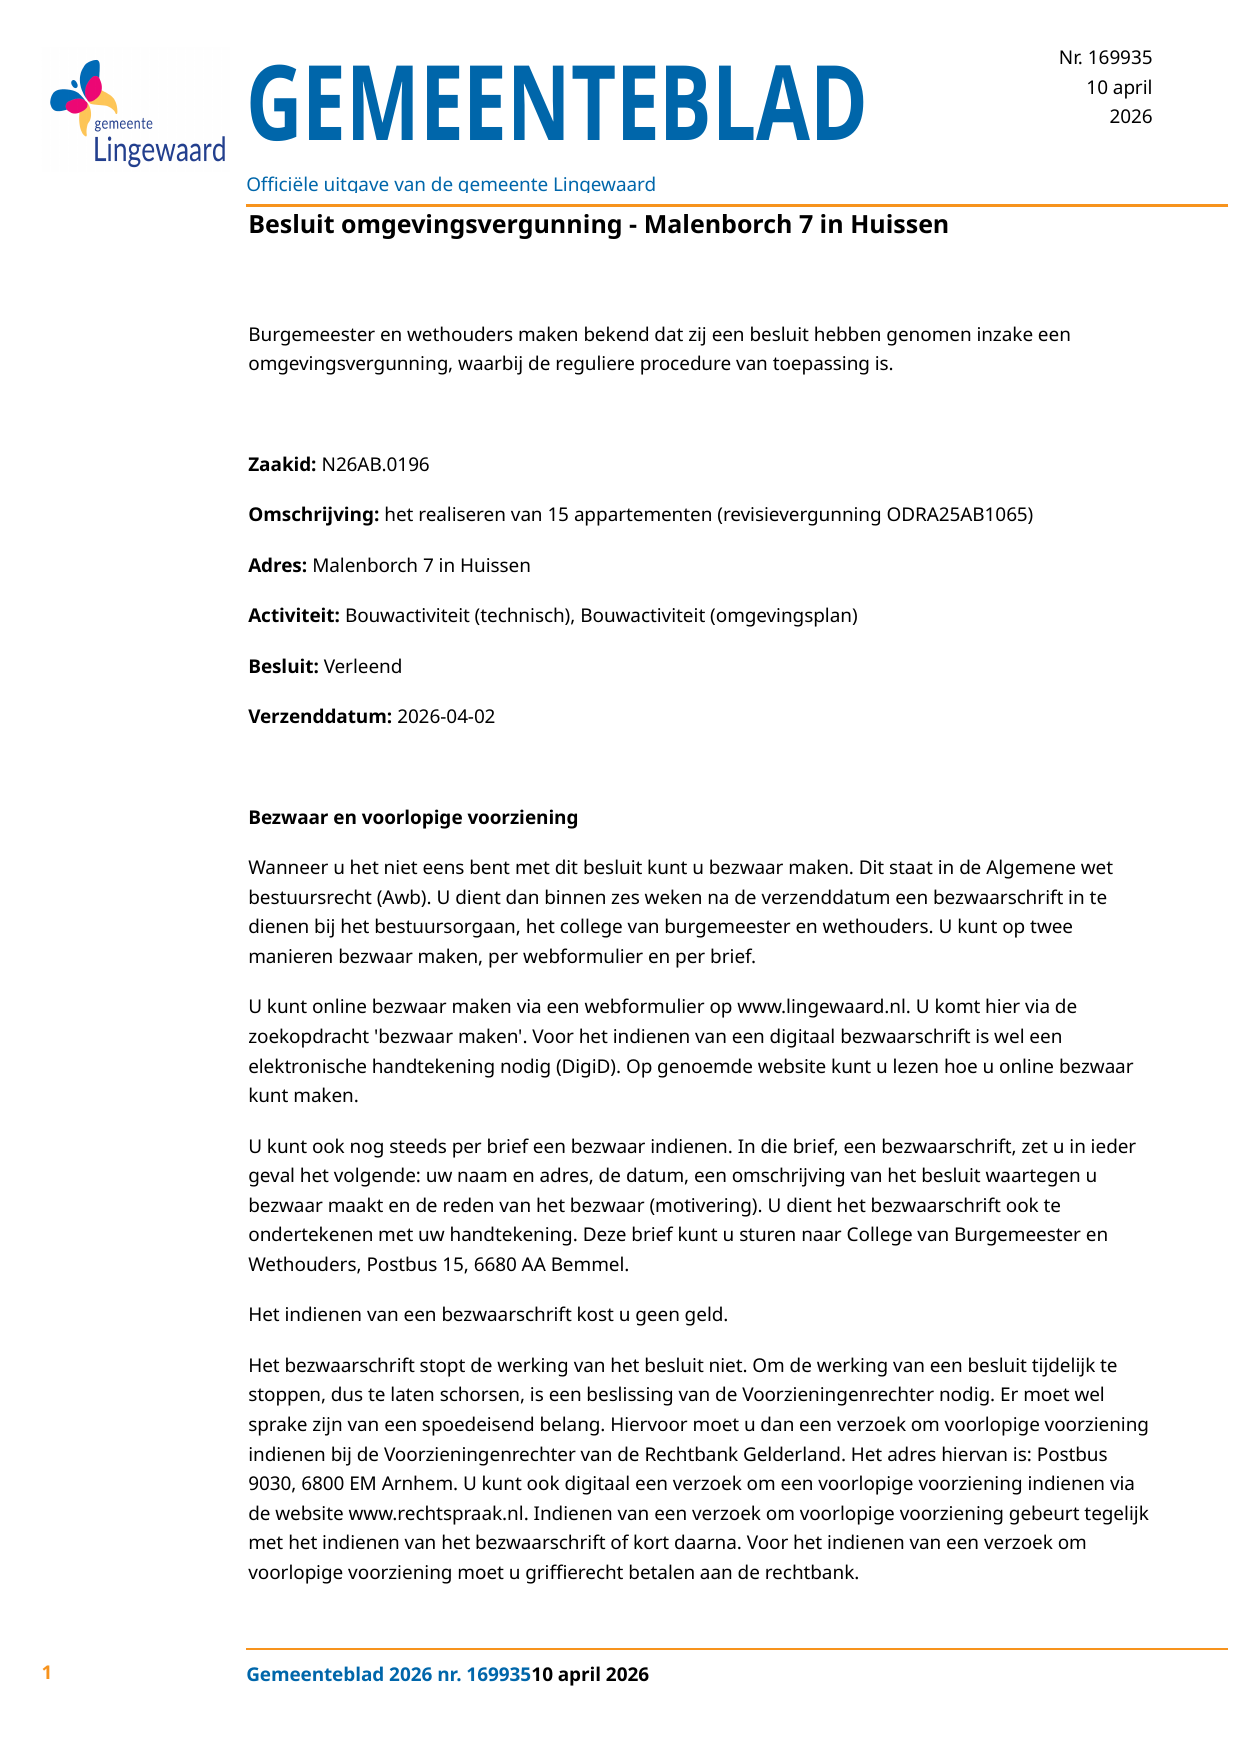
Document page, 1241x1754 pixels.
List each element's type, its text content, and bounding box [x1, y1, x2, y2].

text Besluit: Verleend [248, 653, 1152, 678]
text U kunt ook nog steeds per brief een bezwaar indienen. In die brief, een bezwaarschrift, zet u in ieder geval het volgende: uw naam en adres, de datum, een omschrijving van het besluit waartegen u bezwaar maakt en de reden van het bezwaar (motivering). U dient het bezwaarschrift ook te ondertekenen met uw handtekening. Deze brief kunt u sturen naar College van Burgemeester en Wethouders, Postbus 15, 6680 AA Bemmel. [248, 1133, 1152, 1277]
text Zaakid: N26AB.0196 [248, 451, 1152, 477]
text Verzenddatum: 2026-04-02 [248, 703, 1152, 729]
text Het indienen van een bezwaarschrift kost u geen geld. [248, 1302, 1152, 1327]
text Besluit omgevingsvergunning - Malenborch 7 in Huissen [248, 207, 1152, 241]
text Activiteit: Bouwactiviteit (technisch), Bouwactiviteit (omgevingsplan) [248, 602, 1152, 628]
picture [41, 47, 231, 172]
text Bezwaar en voorlopige voorziening [248, 804, 1152, 830]
text Wanneer u het niet eens bent met dit besluit kunt u bezwaar maken. Dit staat in de Algemene wet bestuursrecht (Awb). U dient dan binnen zes weken na de verzenddatum een bezwaarschrift in te dienen bij het bestuursorgaan, het college van burgemeester en wethouders. U kunt op twee manieren bezwaar maken, per webformulier en per brief. [248, 854, 1152, 969]
text Burgemeester en wethouders maken bekend dat zij een besluit hebben genomen inzake een omgevingsvergunning, waarbij de reguliere procedure van toepassing is. [248, 321, 1152, 376]
text Het bezwaarschrift stopt de werking van het besluit niet. Om de werking van een besluit tijdelijk te stoppen, dus te laten schorsen, is een beslissing van de Voorzieningenrechter nodig. Er moet wel sprake zijn van een spoedeisend belang. Hiervoor moet u dan een verzoek om voorlopige voorziening indienen bij de Voorzieningenrechter van de Rechtbank Gelderland. Het adres hiervan is: Postbus 9030, 6800 EM Arnhem. U kunt ook digitaal een verzoek om een voorlopige voorziening indienen via de website www.rechtspraak.nl. Indienen van een verzoek om voorlopige voorziening gebeurt tegelijk met het indienen van het bezwaarschrift of kort daarna. Voor het indienen van een verzoek om voorlopige voorziening moet u griffierecht betalen aan de rechtbank. [248, 1352, 1152, 1585]
text Omschrijving: het realiseren van 15 appartementen (revisievergunning ODRA25AB1065) [248, 502, 1152, 527]
text Adres: Malenborch 7 in Huissen [248, 552, 1152, 578]
text U kunt online bezwaar maken via een webformulier op www.lingewaard.nl. U komt hier via de zoekopdracht 'bezwaar maken'. Voor het indienen van een digitaal bezwaarschrift is wel een elektronische handtekening nodig (DigiD). Op genoemde website kunt u lezen hoe u online bezwaar kunt maken. [248, 994, 1152, 1108]
